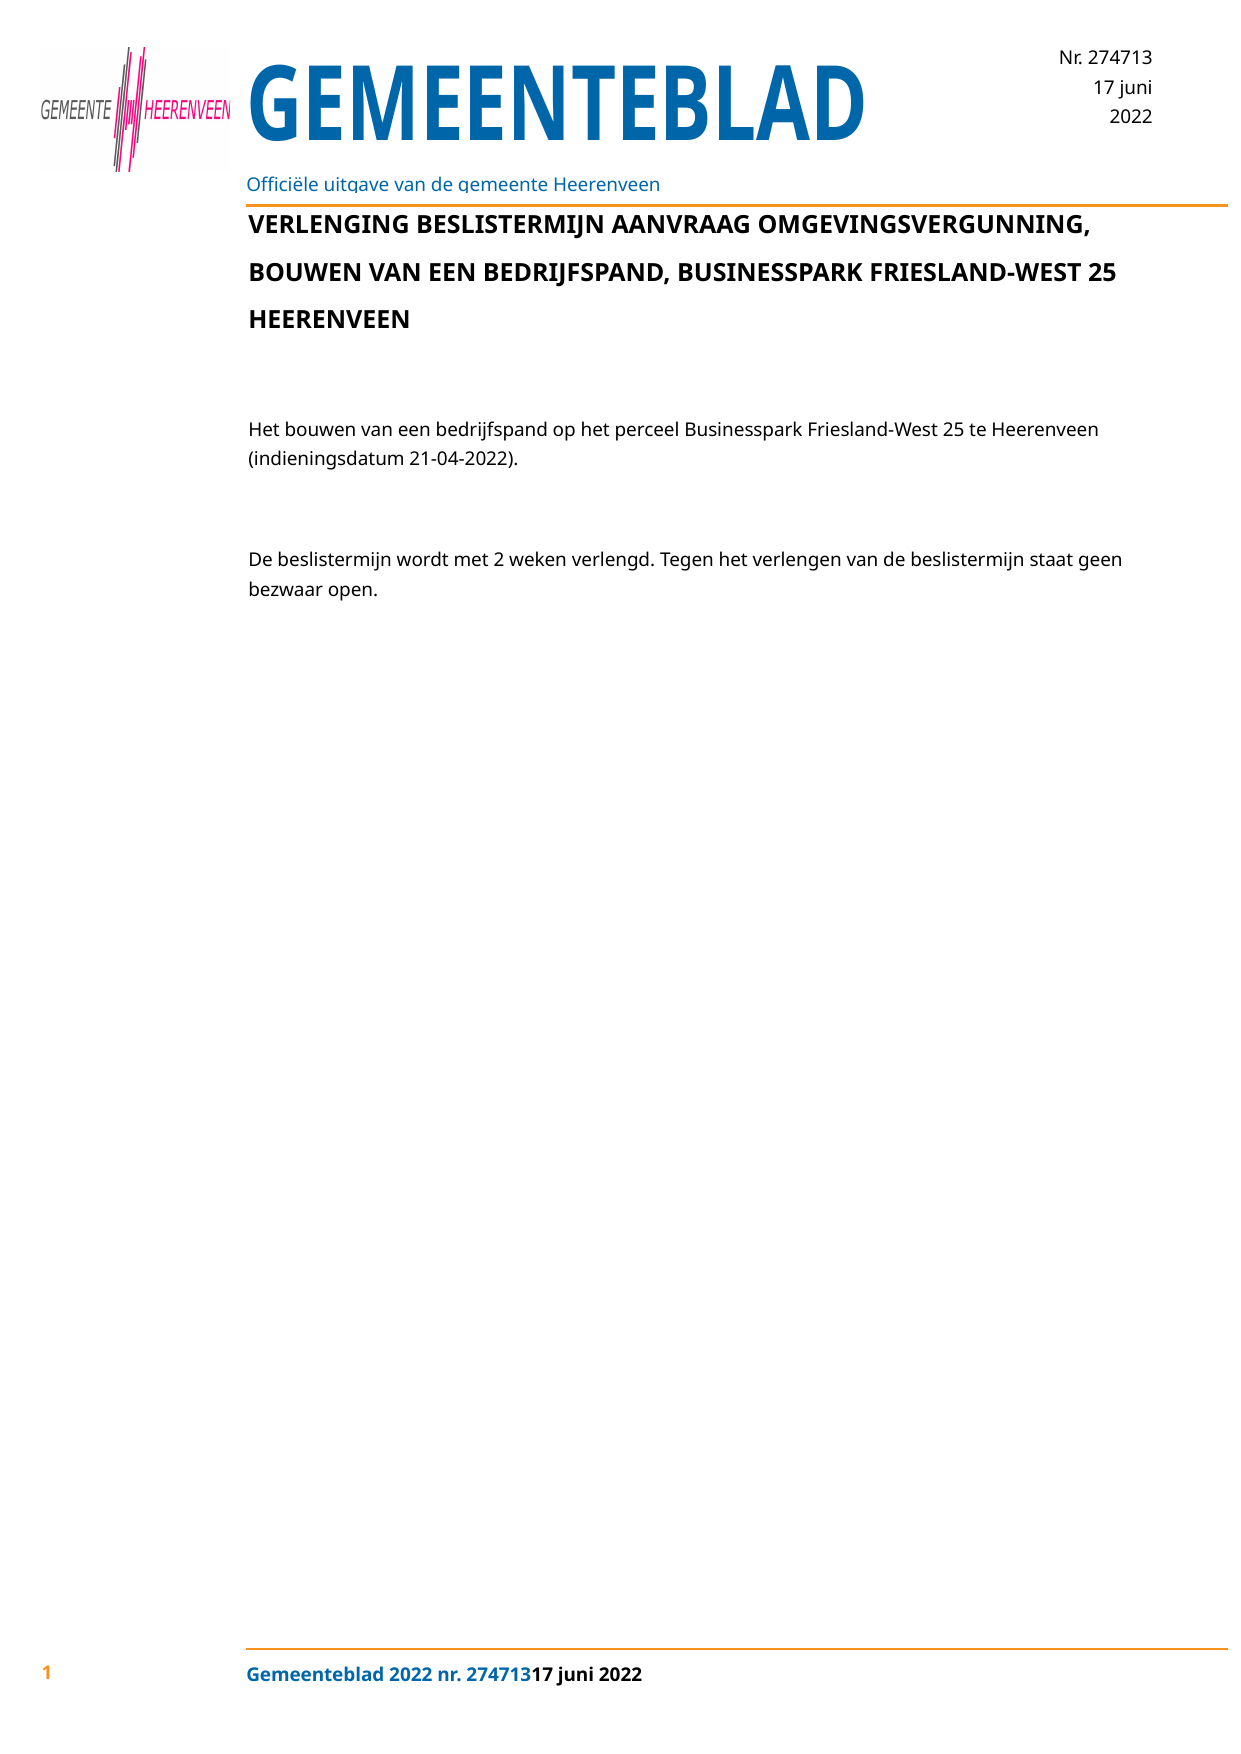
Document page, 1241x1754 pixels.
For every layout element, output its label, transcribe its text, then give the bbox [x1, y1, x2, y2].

text Het bouwen van een bedrijfspand op het perceel Businesspark Friesland-West 25 te Heerenveen (indieningsdatum 21-04-2022). [248, 416, 1152, 471]
text De beslistermijn wordt met 2 weken verlengd. Tegen het verlengen van de beslistermijn staat geen bezwaar open. [248, 546, 1152, 602]
text VERLENGING BESLISTERMIJN AANVRAAG OMGEVINGSVERGUNNING, BOUWEN VAN EEN BEDRIJFSPAND, BUSINESSPARK FRIESLAND-WEST 25 HEERENVEEN [248, 207, 1152, 336]
picture [41, 47, 231, 172]
